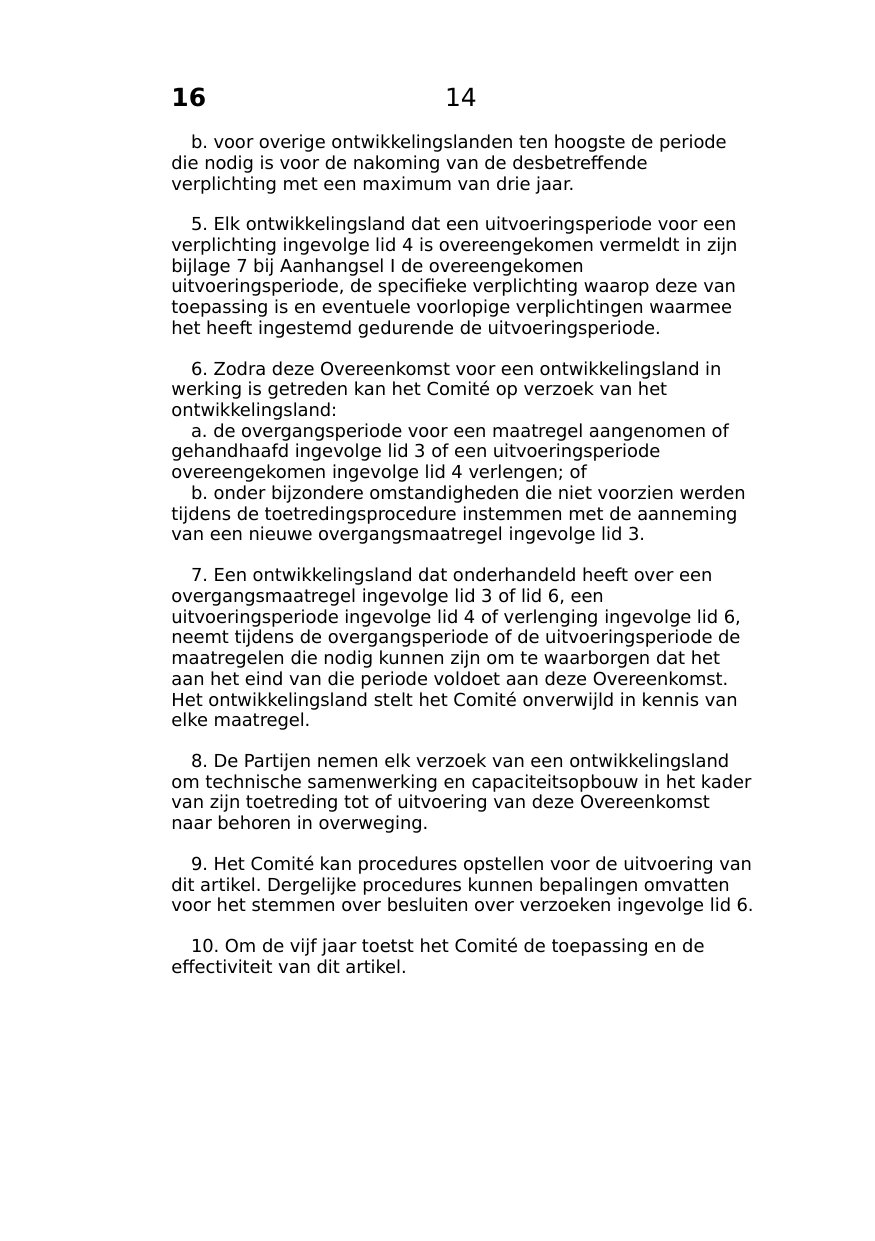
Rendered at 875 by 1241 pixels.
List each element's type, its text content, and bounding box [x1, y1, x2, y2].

text 5. Elk ontwikkelingsland dat een uitvoeringsperiode voor een verplichting ingevolge lid 4 is overeengekomen vermeldt in zijn bijlage 7 bij Aanhangsel I de overeengekomen uitvoeringsperiode, de specifieke verplichting waarop deze van toepassing is en eventuele voorlopige verplichtingen waarmee het heeft ingestemd gedurende de uitvoeringsperiode. [171, 214, 756, 338]
text b. voor overige ontwikkelingslanden ten hoogste de periode die nodig is voor de nakoming van de desbetreffende verplichting met een maximum van drie jaar. [171, 132, 756, 194]
text 9. Het Comité kan procedures opstellen voor de uitvoering van dit artikel. Dergelijke procedures kunnen bepalingen omvatten voor het stemmen over besluiten over verzoeken ingevolge lid 6. [171, 854, 756, 916]
text 6. Zodra deze Overeenkomst voor een ontwikkelingsland in werking is getreden kan het Comité op verzoek van het ontwikkelingsland: [171, 358, 756, 421]
text a. de overgangsperiode voor een maatregel aangenomen of gehandhaafd ingevolge lid 3 of een uitvoeringsperiode overeengekomen ingevolge lid 4 verlengen; of [171, 421, 756, 483]
text 8. De Partijen nemen elk verzoek van een ontwikkelingsland om technische samenwerking en capaciteitsopbouw in het kader van zijn toetreding tot of uitvoering van deze Overeenkomst naar behoren in overweging. [171, 751, 756, 834]
text 10. Om de vijf jaar toetst het Comité de toepassing en de effectiviteit van dit artikel. [171, 936, 756, 977]
text 7. Een ontwikkelingsland dat onderhandeld heeft over een overgangsmaatregel ingevolge lid 3 of lid 6, een uitvoeringsperiode ingevolge lid 4 of verlenging ingevolge lid 6, neemt tijdens de overgangsperiode of de uitvoeringsperiode de maatregelen die nodig kunnen zijn om te waarborgen dat het aan het eind van die periode voldoet aan deze Overeenkomst. Het ontwikkelingsland stelt het Comité onverwijld in kennis van elke maatregel. [171, 565, 756, 731]
text b. onder bijzondere omstandigheden die niet voorzien werden tijdens de toetredingsprocedure instemmen met de aanneming van een nieuwe overgangsmaatregel ingevolge lid 3. [171, 483, 756, 545]
